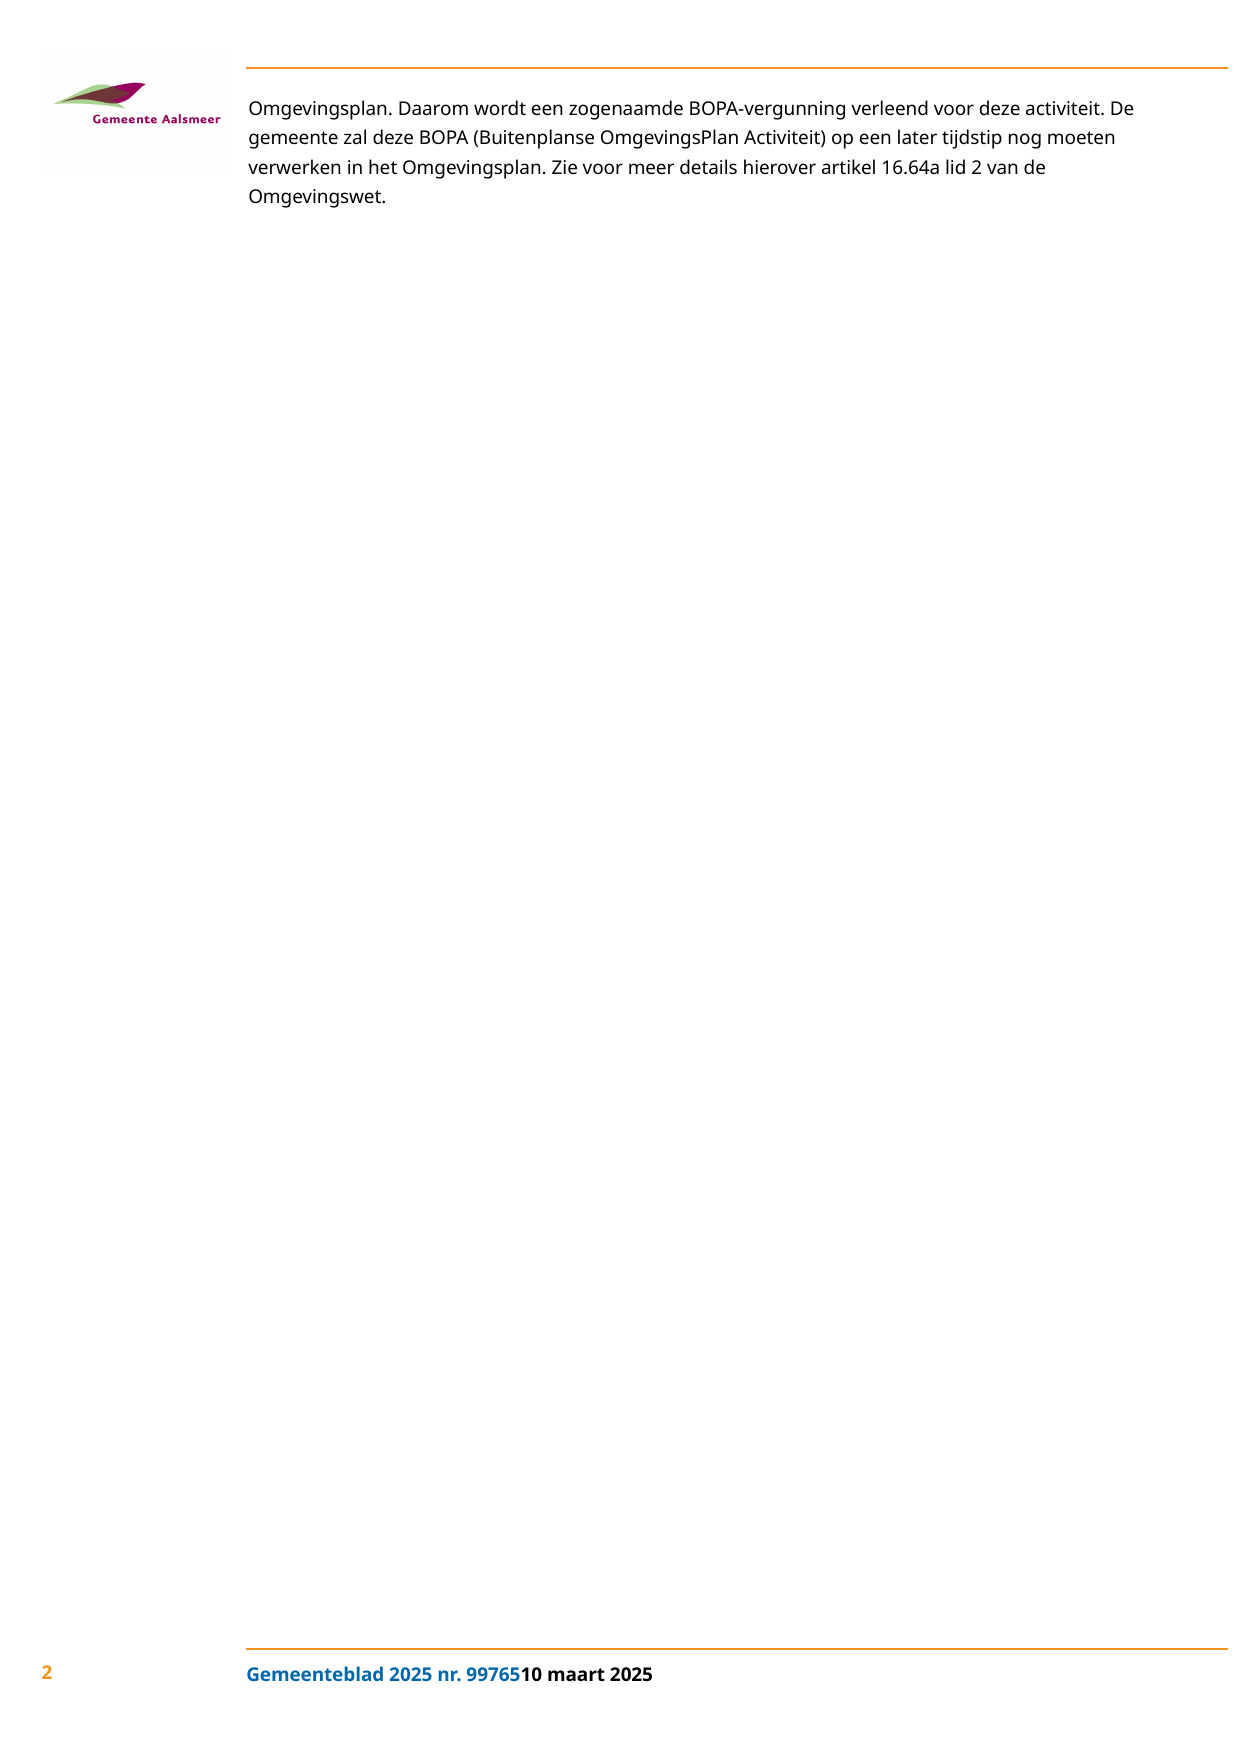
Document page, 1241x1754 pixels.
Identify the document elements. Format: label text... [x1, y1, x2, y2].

picture [41, 47, 231, 172]
text Omgevingsplan. Daarom wordt een zogenaamde BOPA-vergunning verleend voor deze activiteit. De gemeente zal deze BOPA (Buitenplanse OmgevingsPlan Activiteit) op een later tijdstip nog moeten verwerken in het Omgevingsplan. Zie voor meer details hierover artikel 16.64a lid 2 van de Omgevingswet. [248, 95, 1152, 209]
